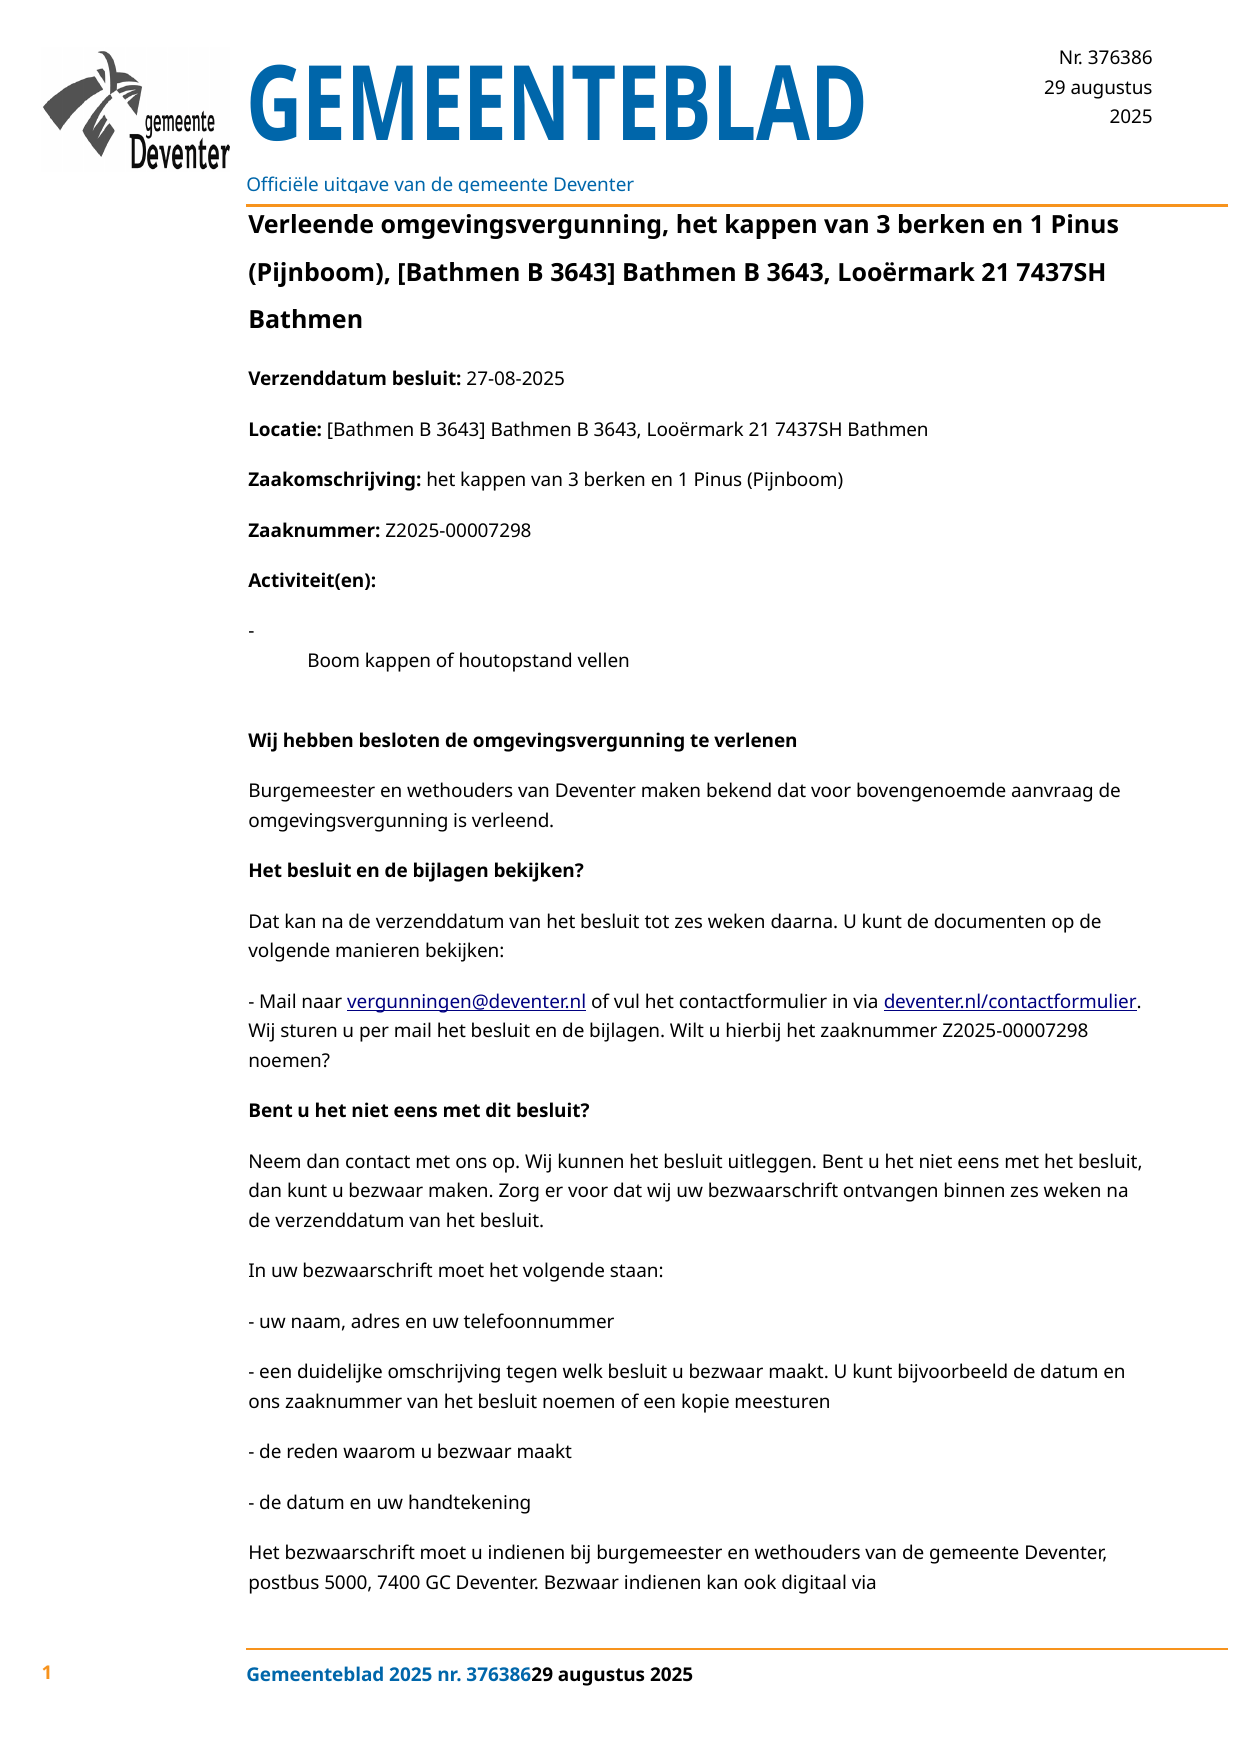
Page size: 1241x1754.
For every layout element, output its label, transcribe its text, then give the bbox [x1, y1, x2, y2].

text Het bezwaarschrift moet u indienen bij burgemeester en wethouders van de gemeente Deventer, postbus 5000, 7400 GC Deventer. Bezwaar indienen kan ook digitaal via [248, 1539, 1152, 1594]
picture [41, 47, 231, 172]
text - uw naam, adres en uw telefoonnummer [248, 1308, 1152, 1334]
list Boom kappen of houtopstand vellen [248, 647, 1152, 673]
text Activiteit(en): [248, 567, 1152, 593]
text Neem dan contact met ons op. Wij kunnen het besluit uitleggen. Bent u het niet eens met het besluit, dan kunt u bezwaar maken. Zorg er voor dat wij uw bezwaarschrift ontvangen binnen zes weken na de verzenddatum van het besluit. [248, 1148, 1152, 1233]
text Bent u het niet eens met dit besluit? [248, 1098, 1152, 1123]
text Burgemeester en wethouders van Deventer maken bekend dat voor bovengenoemde aanvraag de omgevingsvergunning is verleend. [248, 778, 1152, 833]
text Locatie: [Bathmen B 3643] Bathmen B 3643, Looërmark 21 7437SH Bathmen [248, 416, 1152, 442]
text - de reden waarom u bezwaar maakt [248, 1438, 1152, 1464]
text Zaaknummer: Z2025-00007298 [248, 517, 1152, 542]
text In uw bezwaarschrift moet het volgende staan: [248, 1258, 1152, 1283]
text - een duidelijke omschrijving tegen welk besluit u bezwaar maakt. U kunt bijvoorbeeld de datum en ons zaaknummer van het besluit noemen of een kopie meesturen [248, 1358, 1152, 1414]
text Verleende omgevingsvergunning, het kappen van 3 berken en 1 Pinus (Pijnboom), [Bathmen B 3643] Bathmen B 3643, Looërmark 21 7437SH Bathmen [248, 207, 1152, 336]
text - Mail naar vergunningen@deventer.nl of vul het contactformulier in via deventer.nl/contactformulier. Wij sturen u per mail het besluit en de bijlagen. Wilt u hierbij het zaaknummer Z2025-00007298 noemen? [248, 988, 1152, 1073]
text Het besluit en de bijlagen bekijken? [248, 858, 1152, 883]
text Wij hebben besloten de omgevingsvergunning te verlenen [248, 727, 1152, 753]
text Zaakomschrijving: het kappen van 3 berken en 1 Pinus (Pijnboom) [248, 466, 1152, 492]
text Dat kan na de verzenddatum van het besluit tot zes weken daarna. U kunt de documenten op de volgende manieren bekijken: [248, 908, 1152, 963]
text Verzenddatum besluit: 27-08-2025 [248, 366, 1152, 391]
text - de datum en uw handtekening [248, 1489, 1152, 1514]
